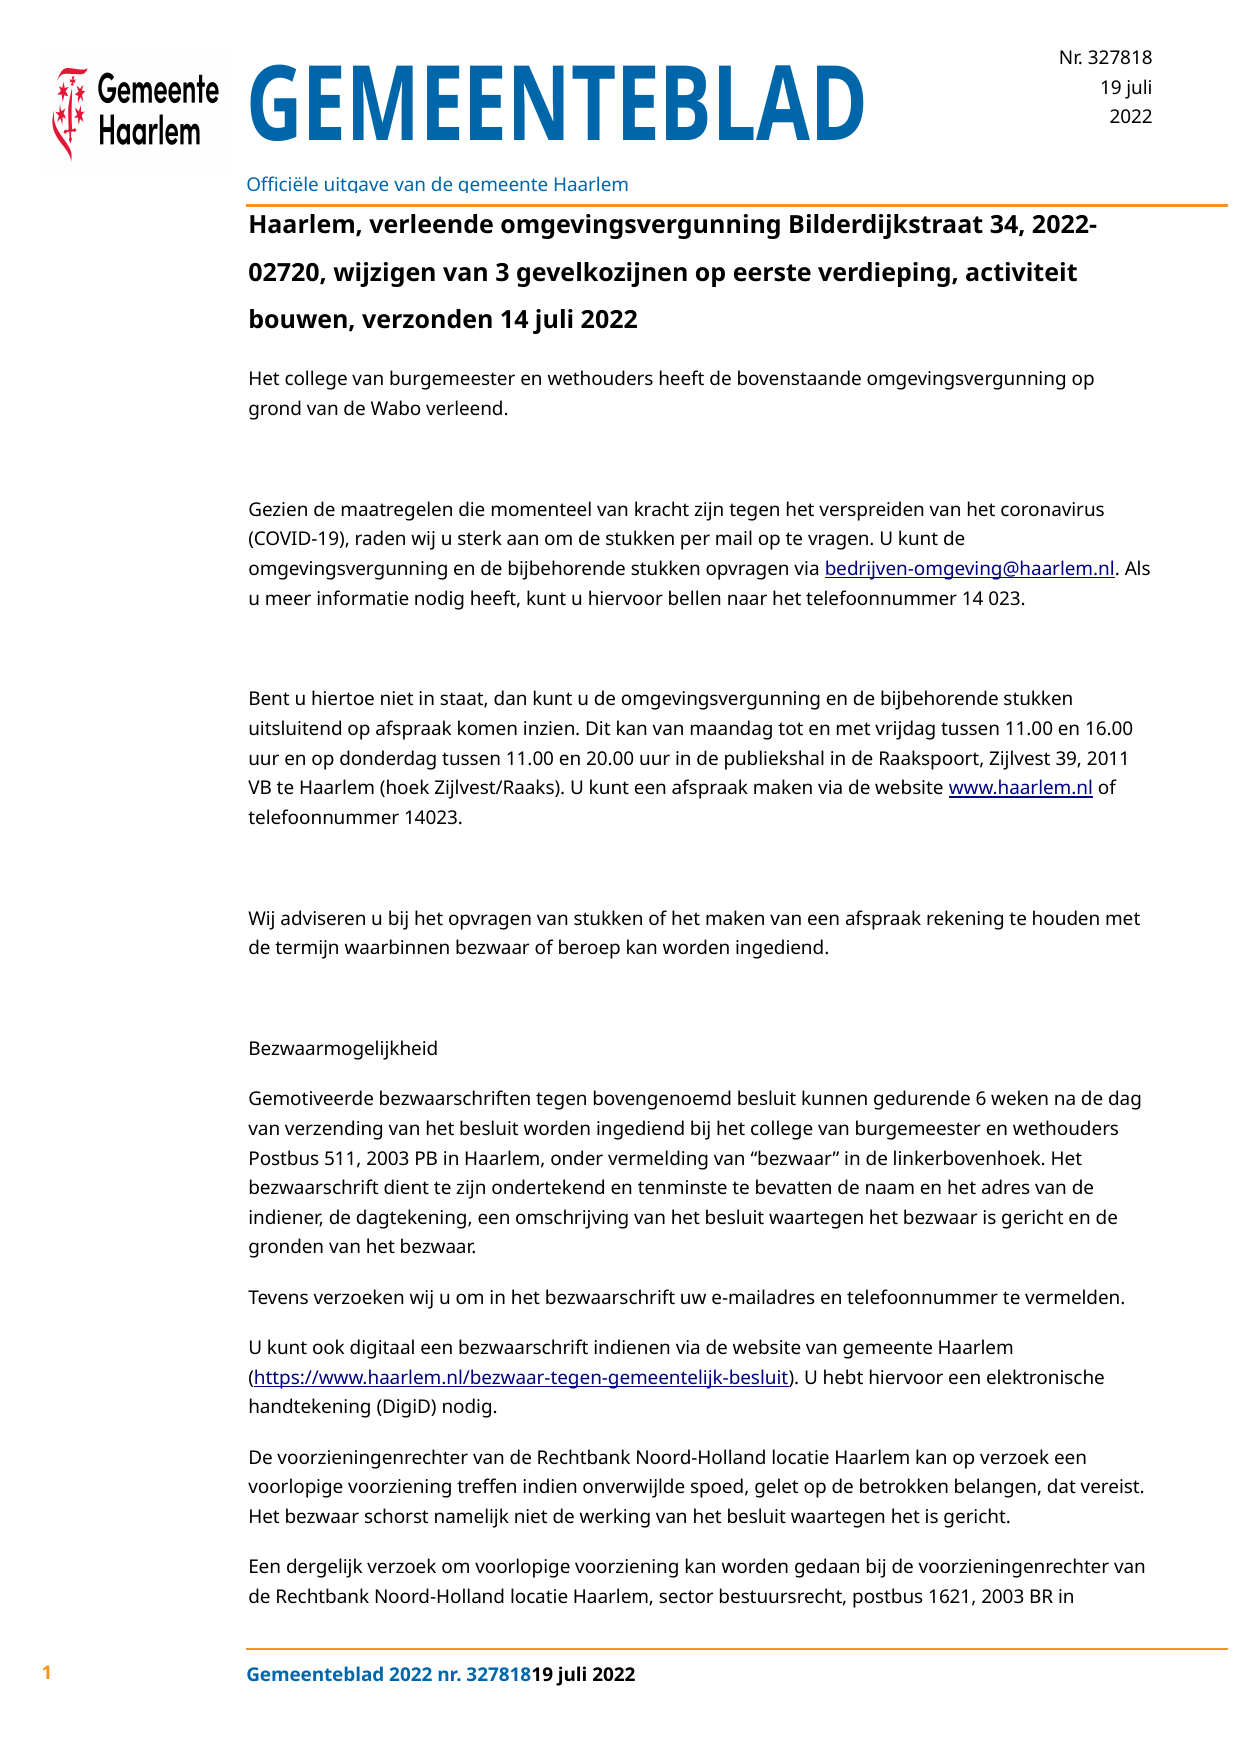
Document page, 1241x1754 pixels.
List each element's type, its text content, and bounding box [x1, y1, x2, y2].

text Gezien de maatregelen die momenteel van kracht zijn tegen het verspreiden van het coronavirus (COVID-19), raden wij u sterk aan om de stukken per mail op te vragen. U kunt de omgevingsvergunning en de bijbehorende stukken opvragen via bedrijven-omgeving@haarlem.nl. Als u meer informatie nodig heeft, kunt u hiervoor bellen naar het telefoonnummer 14 023. [248, 496, 1152, 610]
text U kunt ook digitaal een bezwaarschrift indienen via de website van gemeente Haarlem (https://www.haarlem.nl/bezwaar-tegen-gemeentelijk-besluit). U hebt hiervoor een elektronische handtekening (DigiD) nodig. [248, 1334, 1152, 1419]
text Wij adviseren u bij het opvragen van stukken of het maken van een afspraak rekening te houden met de termijn waarbinnen bezwaar of beroep kan worden ingediend. [248, 905, 1152, 960]
text Gemotiveerde bezwaarschriften tegen bovengenoemd besluit kunnen gedurende 6 weken na de dag van verzending van het besluit worden ingediend bij het college van burgemeester en wethouders Postbus 511, 2003 PB in Haarlem, onder vermelding van “bezwaar” in de linkerbovenhoek. Het bezwaarschrift dient te zijn ondertekend en tenminste te bevatten de naam en het adres van de indiener, de dagtekening, een omschrijving van het besluit waartegen het bezwaar is gericht en de gronden van het bezwaar. [248, 1086, 1152, 1259]
text Bent u hiertoe niet in staat, dan kunt u de omgevingsvergunning en de bijbehorende stukken uitsluitend op afspraak komen inzien. Dit kan van maandag tot en met vrijdag tussen 11.00 en 16.00 uur en op donderdag tussen 11.00 en 20.00 uur in de publiekshal in de Raakspoort, Zijlvest 39, 2011 VB te Haarlem (hoek Zijlvest/Raaks). U kunt een afspraak maken via de website www.haarlem.nl of telefoonnummer 14023. [248, 686, 1152, 829]
text Haarlem, verleende omgevingsvergunning Bilderdijkstraat 34, 2022-02720, wijzigen van 3 gevelkozijnen op eerste verdieping, activiteit bouwen, verzonden 14 juli 2022 [248, 207, 1152, 336]
text Bezwaarmogelijkheid [248, 1035, 1152, 1061]
picture [41, 47, 231, 172]
text Een dergelijk verzoek om voorlopige voorziening kan worden gedaan bij de voorzieningenrechter van de Rechtbank Noord-Holland locatie Haarlem, sector bestuursrecht, postbus 1621, 2003 BR in [248, 1553, 1152, 1609]
text Tevens verzoeken wij u om in het bezwaarschrift uw e-mailadres en telefoonnummer te vermelden. [248, 1284, 1152, 1309]
text Het college van burgemeester en wethouders heeft de bovenstaande omgevingsvergunning op grond van de Wabo verleend. [248, 366, 1152, 421]
text De voorzieningenrechter van de Rechtbank Noord-Holland locatie Haarlem kan op verzoek een voorlopige voorziening treffen indien onverwijlde spoed, gelet op de betrokken belangen, dat vereist. Het bezwaar schorst namelijk niet de werking van het besluit waartegen het is gericht. [248, 1444, 1152, 1529]
